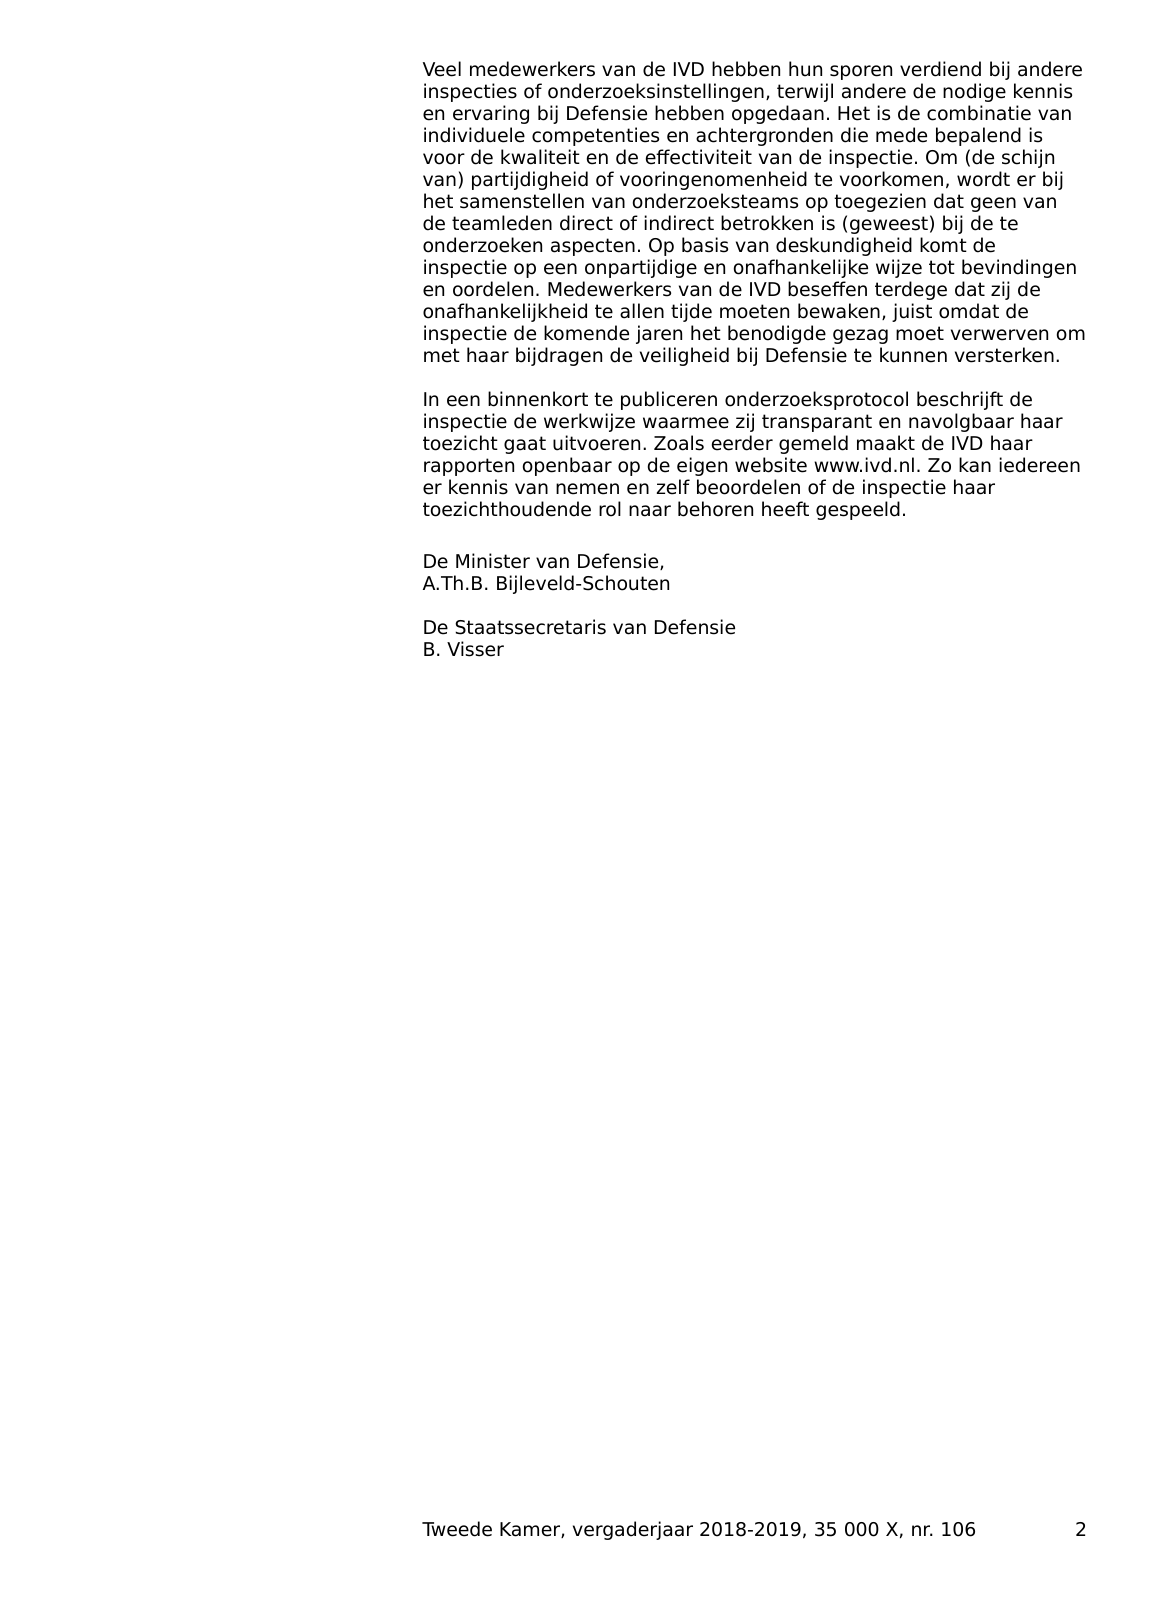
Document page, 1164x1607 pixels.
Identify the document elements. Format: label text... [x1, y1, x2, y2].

text De Staatssecretaris van Defensie B. Visser [422, 617, 1087, 661]
text De Minister van Defensie, A.Th.B. Bijleveld-Schouten [422, 551, 1087, 595]
text Veel medewerkers van de IVD hebben hun sporen verdiend bij andere inspecties of onderzoeksinstellingen, terwijl andere de nodige kennis en ervaring bij Defensie hebben opgedaan. Het is de combinatie van individuele competenties en achtergronden die mede bepalend is voor de kwaliteit en de effectiviteit van de inspectie. Om (de schijn van) partijdigheid of vooringenomenheid te voorkomen, wordt er bij het samenstellen van onderzoeksteams op toegezien dat geen van de teamleden direct of indirect betrokken is (geweest) bij de te onderzoeken aspecten. Op basis van deskundigheid komt de inspectie op een onpartijdige en onafhankelijke wijze tot bevindingen en oordelen. Medewerkers van de IVD beseffen terdege dat zij de onafhankelijkheid te allen tijde moeten bewaken, juist omdat de inspectie de komende jaren het benodigde gezag moet verwerven om met haar bijdragen de veiligheid bij Defensie te kunnen versterken. [422, 59, 1087, 367]
text In een binnenkort te publiceren onderzoeksprotocol beschrijft de inspectie de werkwijze waarmee zij transparant en navolgbaar haar toezicht gaat uitvoeren. Zoals eerder gemeld maakt de IVD haar rapporten openbaar op de eigen website www.ivd.nl. Zo kan iedereen er kennis van nemen en zelf beoordelen of de inspectie haar toezichthoudende rol naar behoren heeft gespeeld. [422, 389, 1087, 521]
